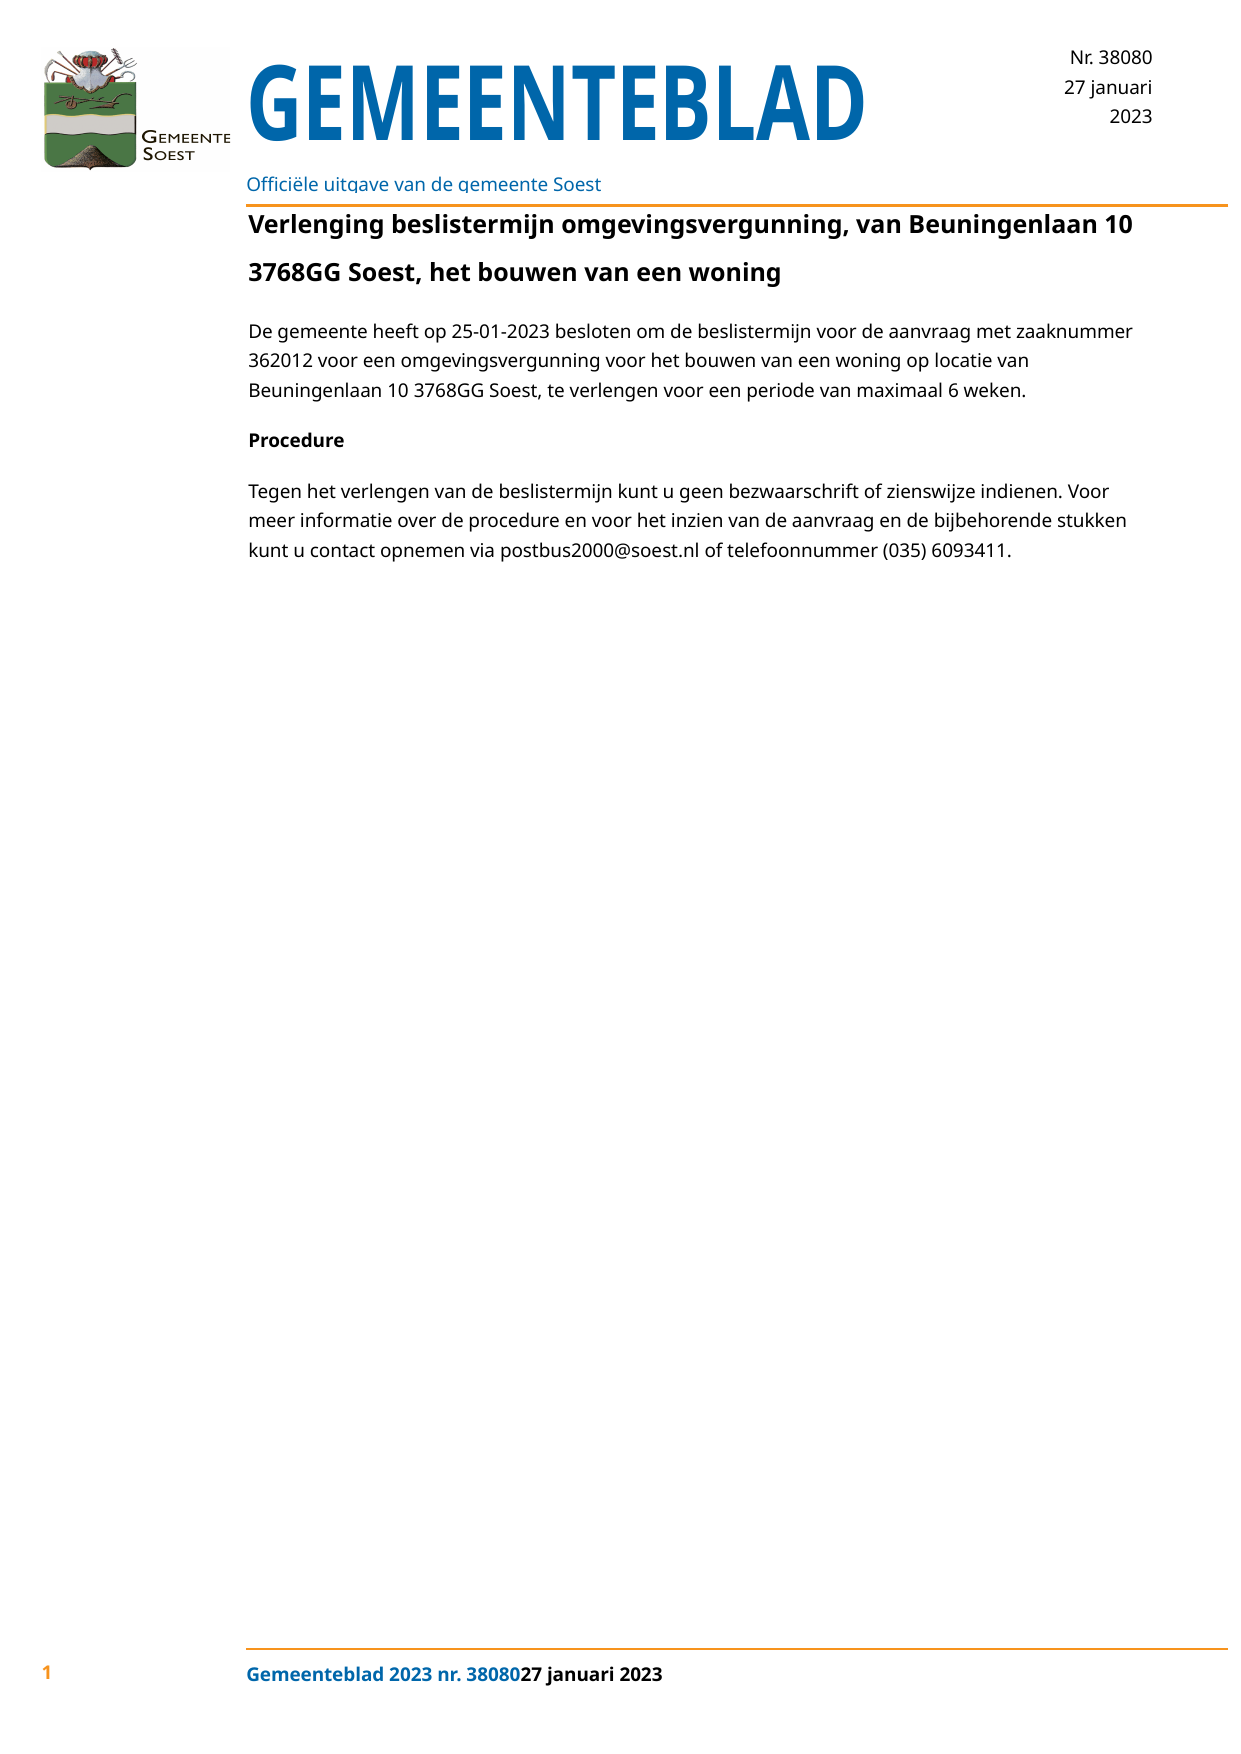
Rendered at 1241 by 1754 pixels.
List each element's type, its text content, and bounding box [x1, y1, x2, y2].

text Tegen het verlengen van de beslistermijn kunt u geen bezwaarschrift of zienswijze indienen. Voor meer informatie over de procedure en voor het inzien van de aanvraag en de bijbehorende stukken kunt u contact opnemen via postbus2000@soest.nl of telefoonnummer (035) 6093411. [248, 478, 1152, 563]
text De gemeente heeft op 25-01-2023 besloten om de beslistermijn voor de aanvraag met zaaknummer 362012 voor een omgevingsvergunning voor het bouwen van een woning op locatie van Beuningenlaan 10 3768GG Soest, te verlengen voor een periode van maximaal 6 weken. [248, 318, 1152, 403]
picture [41, 47, 231, 172]
text Procedure [248, 427, 1152, 453]
text Verlenging beslistermijn omgevingsvergunning, van Beuningenlaan 10 3768GG Soest, het bouwen van een woning [248, 207, 1152, 288]
